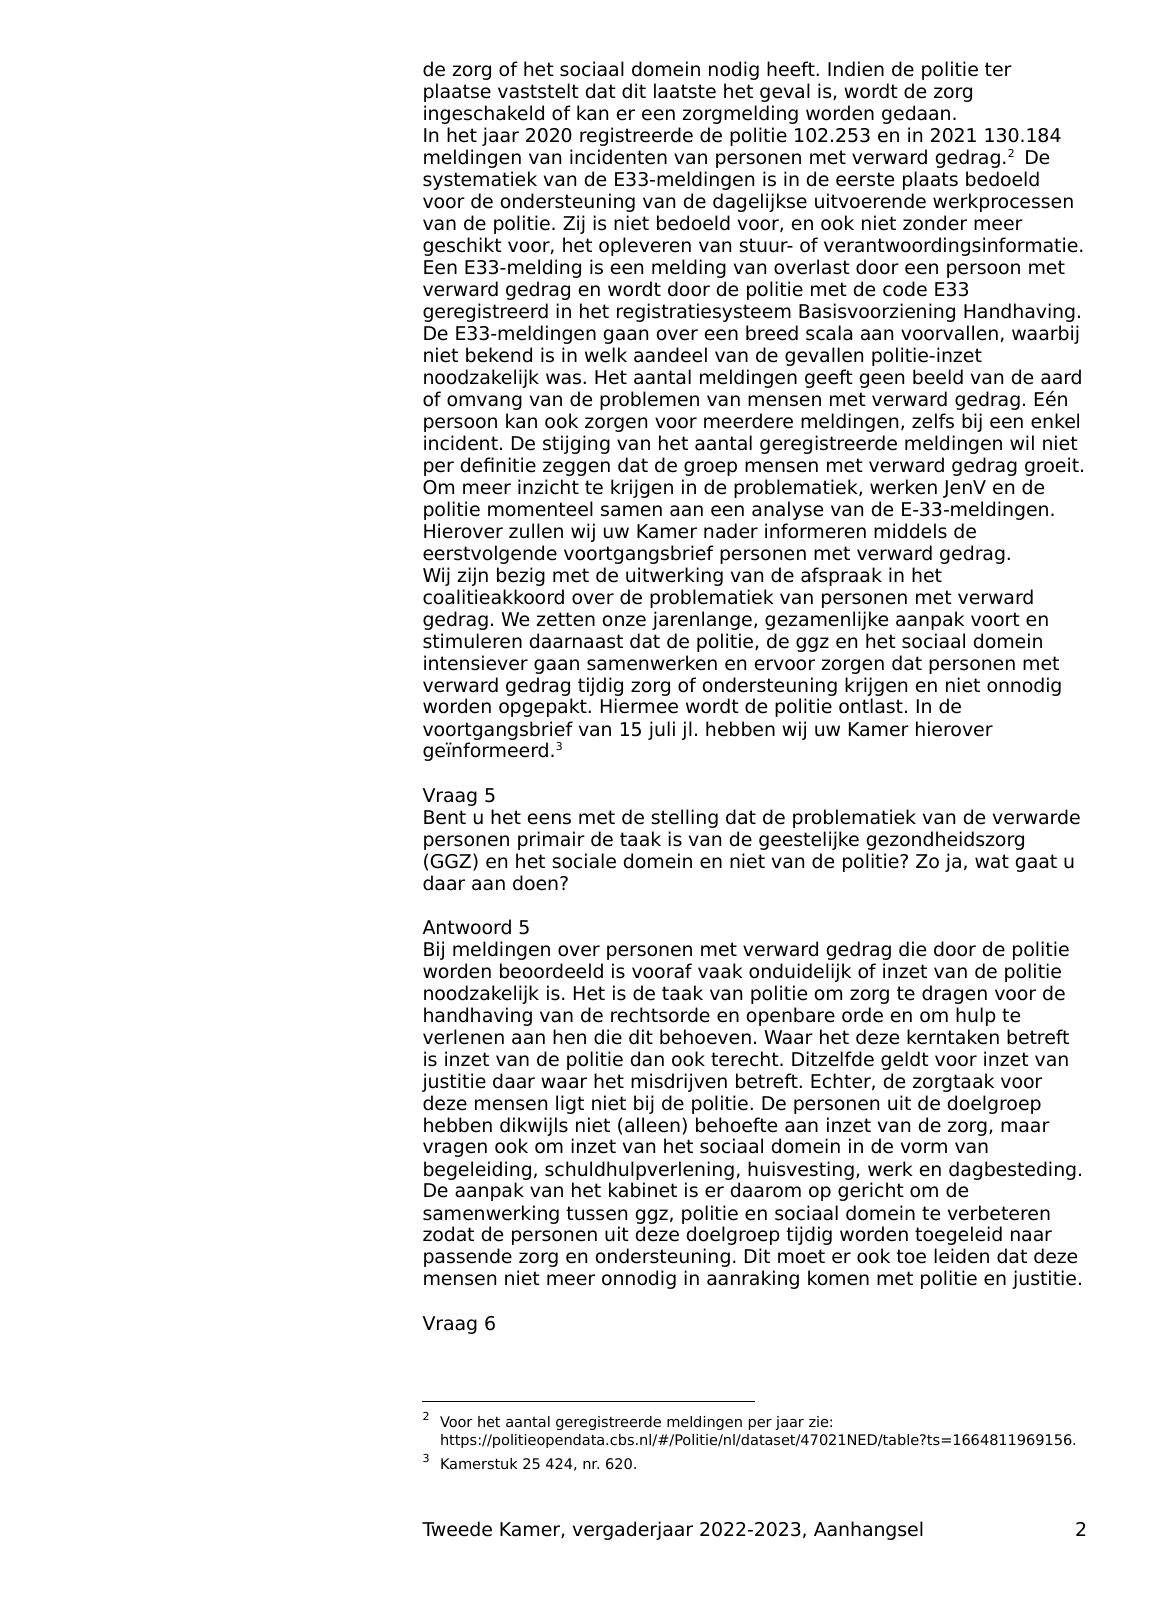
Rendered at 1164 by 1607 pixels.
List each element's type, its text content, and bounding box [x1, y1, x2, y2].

text Kamerstuk 25 424, nr. 620. [422, 1452, 1087, 1474]
text Vraag 6 [422, 1312, 1087, 1334]
text Bent u het eens met de stelling dat de problematiek van de verwarde personen primair de taak is van de geestelijke gezondheidszorg (GGZ) en het sociale domein en niet van de politie? Zo ja, wat gaat u daar aan doen? [422, 807, 1087, 894]
text In het jaar 2020 registreerde de politie 102.253 en in 2021 130.184 meldingen van incidenten van personen met verward gedrag. De systematiek van de E33-meldingen is in de eerste plaats bedoeld voor de ondersteuning van de dagelijkse uitvoerende werkprocessen van de politie. Zij is niet bedoeld voor, en ook niet zonder meer geschikt voor, het opleveren van stuur- of verantwoordingsinformatie. Een E33-melding is een melding van overlast door een persoon met verward gedrag en wordt door de politie met de code E33 geregistreerd in het registratiesysteem Basisvoorziening Handhaving. De E33-meldingen gaan over een breed scala aan voorvallen, waarbij niet bekend is in welk aandeel van de gevallen politie-inzet noodzakelijk was. Het aantal meldingen geeft geen beeld van de aard of omvang van de problemen van mensen met verward gedrag. Eén persoon kan ook zorgen voor meerdere meldingen, zelfs bij een enkel incident. De stijging van het aantal geregistreerde meldingen wil niet per definitie zeggen dat de groep mensen met verward gedrag groeit. Om meer inzicht te krijgen in de problematiek, werken JenV en de politie momenteel samen aan een analyse van de E-33-meldingen. Hierover zullen wij uw Kamer nader informeren middels de eerstvolgende voortgangsbrief personen met verward gedrag. [422, 125, 1087, 564]
text de zorg of het sociaal domein nodig heeft. Indien de politie ter plaatse vaststelt dat dit laatste het geval is, wordt de zorg ingeschakeld of kan er een zorgmelding worden gedaan. [422, 59, 1087, 125]
text Wij zijn bezig met de uitwerking van de afspraak in het coalitieakkoord over de problematiek van personen met verward gedrag. We zetten onze jarenlange, gezamenlijke aanpak voort en stimuleren daarnaast dat de politie, de ggz en het sociaal domein intensiever gaan samenwerken en ervoor zorgen dat personen met verward gedrag tijdig zorg of ondersteuning krijgen en niet onnodig worden opgepakt. Hiermee wordt de politie ontlast. In de voortgangsbrief van 15 juli jl. hebben wij uw Kamer hierover geïnformeerd. [422, 564, 1087, 762]
text Bij meldingen over personen met verward gedrag die door de politie worden beoordeeld is vooraf vaak onduidelijk of inzet van de politie noodzakelijk is. Het is de taak van politie om zorg te dragen voor de handhaving van de rechtsorde en openbare orde en om hulp te verlenen aan hen die dit behoeven. Waar het deze kerntaken betreft is inzet van de politie dan ook terecht. Ditzelfde geldt voor inzet van justitie daar waar het misdrijven betreft. Echter, de zorgtaak voor deze mensen ligt niet bij de politie. De personen uit de doelgroep hebben dikwijls niet (alleen) behoefte aan inzet van de zorg, maar vragen ook om inzet van het sociaal domein in de vorm van begeleiding, schuldhulpverlening, huisvesting, werk en dagbesteding. De aanpak van het kabinet is er daarom op gericht om de samenwerking tussen ggz, politie en sociaal domein te verbeteren zodat de personen uit deze doelgroep tijdig worden toegeleid naar passende zorg en ondersteuning. Dit moet er ook toe leiden dat deze mensen niet meer onnodig in aanraking komen met politie en justitie. [422, 939, 1087, 1290]
text Antwoord 5 [422, 917, 1087, 939]
text Voor het aantal geregistreerde meldingen per jaar zie: https://politieopendata.cbs.nl/#/Politie/nl/dataset/47021NED/table?ts=1664811969156. [422, 1410, 1087, 1449]
text Vraag 5 [422, 784, 1087, 807]
